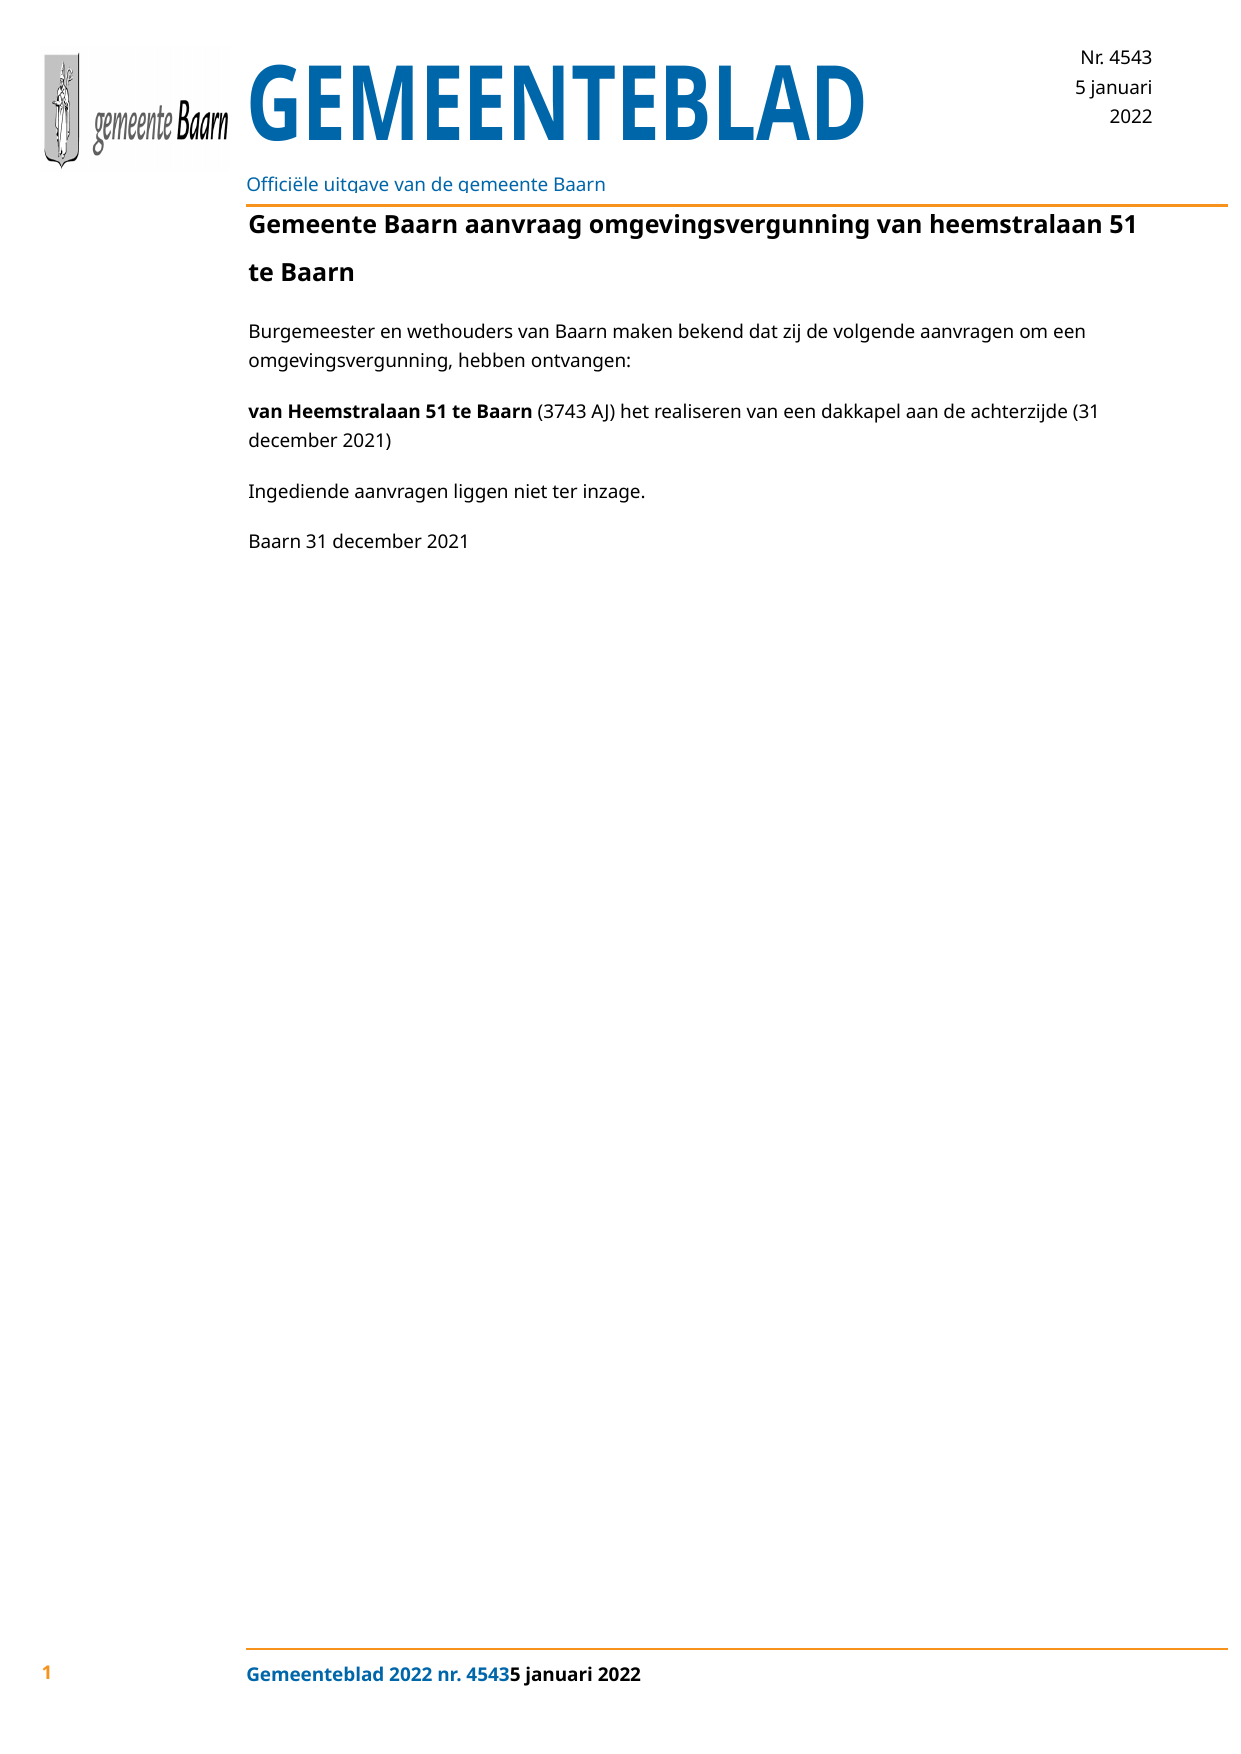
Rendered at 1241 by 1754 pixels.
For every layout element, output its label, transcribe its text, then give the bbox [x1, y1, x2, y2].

picture [41, 47, 231, 172]
text van Heemstralaan 51 te Baarn (3743 AJ) het realiseren van een dakkapel aan de achterzijde (31 december 2021) [248, 398, 1152, 453]
text Baarn 31 december 2021 [248, 528, 1152, 554]
text Burgemeester en wethouders van Baarn maken bekend dat zij de volgende aanvragen om een omgevingsvergunning, hebben ontvangen: [248, 318, 1152, 373]
text Ingediende aanvragen liggen niet ter inzage. [248, 478, 1152, 504]
text Gemeente Baarn aanvraag omgevingsvergunning van heemstralaan 51 te Baarn [248, 207, 1152, 288]
